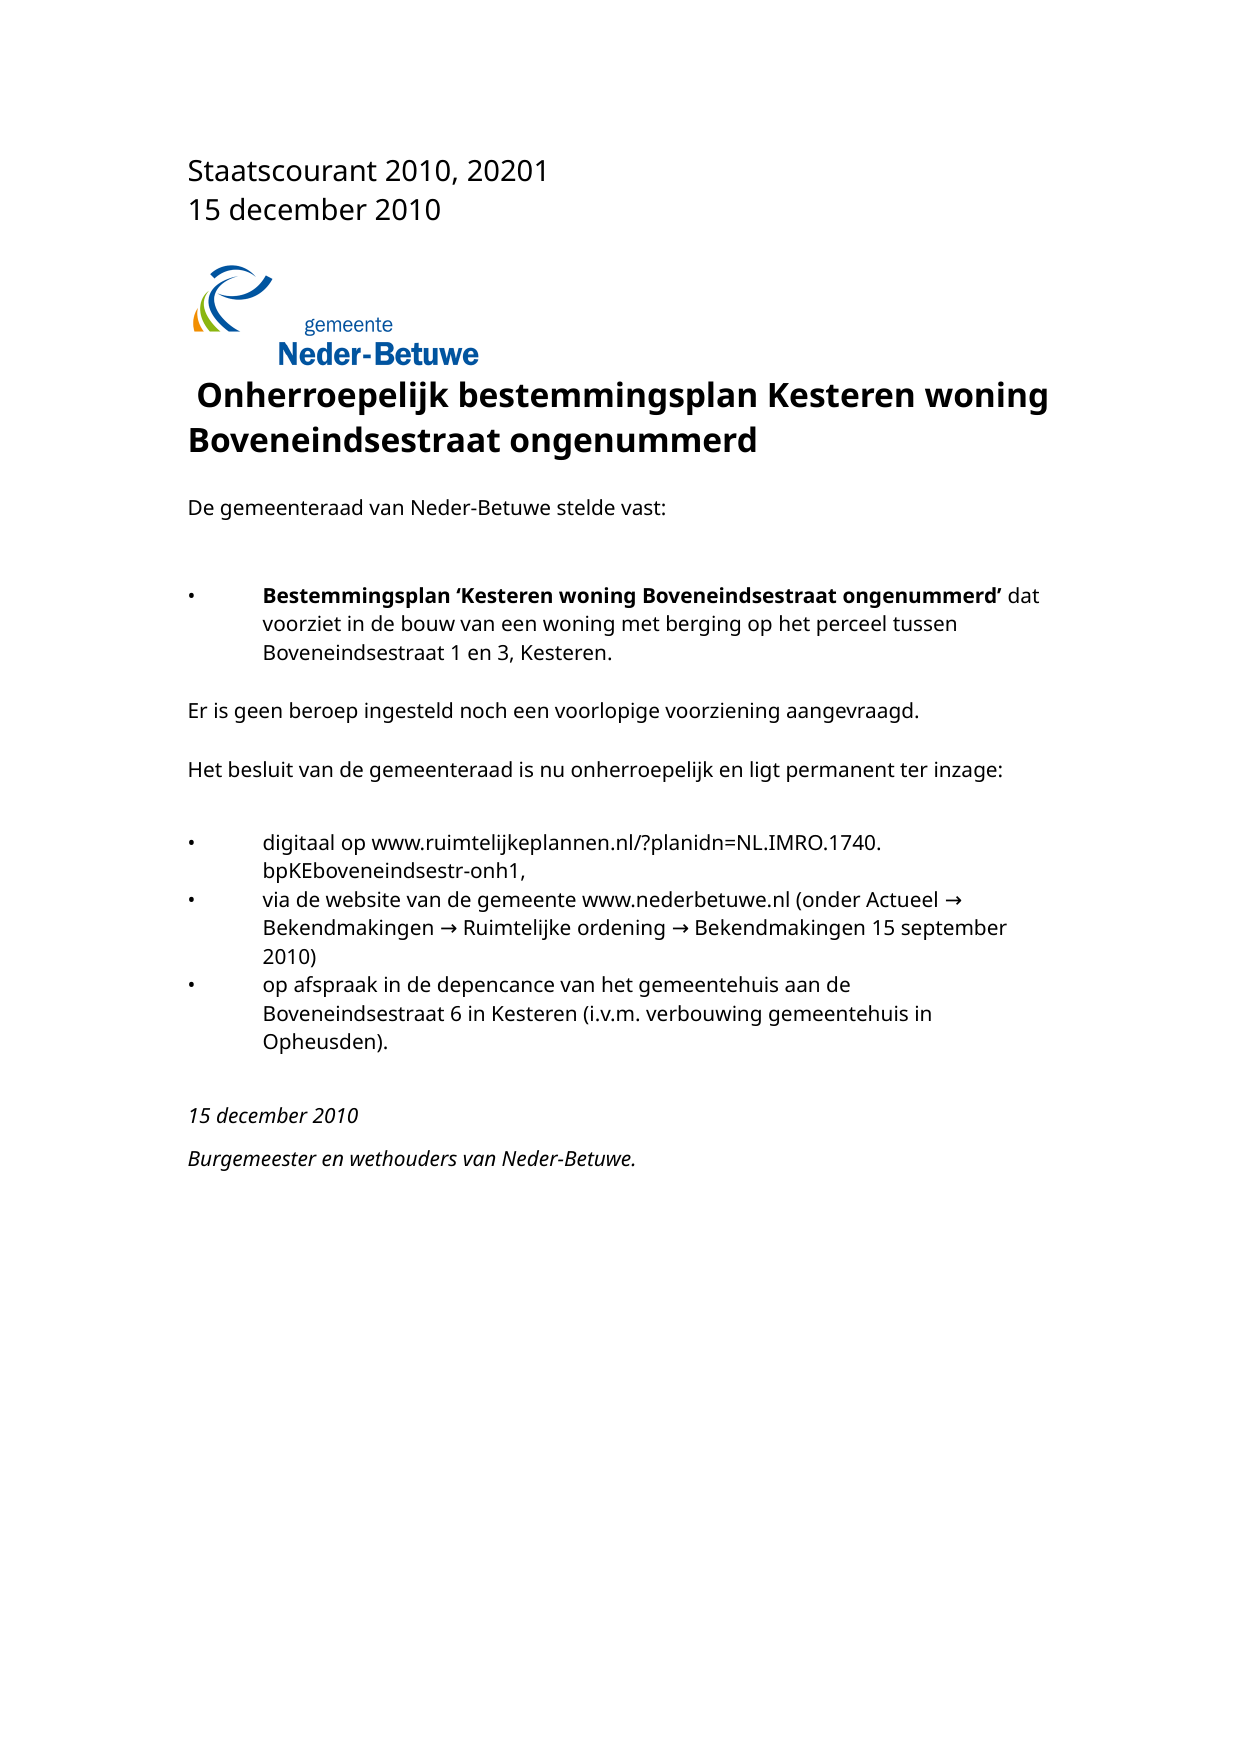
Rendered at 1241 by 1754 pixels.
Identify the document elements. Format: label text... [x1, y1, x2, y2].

text De gemeenteraad van Neder-Betuwe stelde vast: [187, 493, 1053, 521]
text Het besluit van de gemeenteraad is nu onherroepelijk en ligt permanent ter inzage: [187, 755, 1053, 783]
text Burgemeester en wethouders van Neder-Betuwe. [187, 1144, 1053, 1173]
text Staatscourant 2010, 20201 [187, 150, 1053, 190]
list digitaal op www.ruimtelijkeplannen.nl/?planidn=NL.IMRO.1740. bpKEboveneindsestr-onh1, [187, 828, 1053, 885]
subtitle Onherroepelijk bestemmingsplan Kesteren woning Boveneindsestraat ongenummerd [187, 271, 1053, 463]
text 15 december 2010 [187, 1101, 1053, 1129]
text 15 december 2010 [187, 190, 1053, 229]
list via de website van de gemeente www.nederbetuwe.nl (onder Actueel → Bekendmakingen → Ruimtelijke ordening → Bekendmakingen 15 september 2010) [187, 885, 1053, 970]
list op afspraak in de depencance van het gemeentehuis aan de Boveneindsestraat 6 in Kesteren (i.v.m. verbouwing gemeentehuis in Opheusden). [187, 970, 1053, 1056]
list Bestemmingsplan ‘Kesteren woning Boveneindsestraat ongenummerd’ dat voorziet in de bouw van een woning met berging op het perceel tussen Boveneindsestraat 1 en 3, Kesteren. [187, 581, 1053, 666]
picture [187, 258, 484, 372]
text Er is geen beroep ingesteld noch een voorlopige voorziening aangevraagd. [187, 696, 1053, 725]
